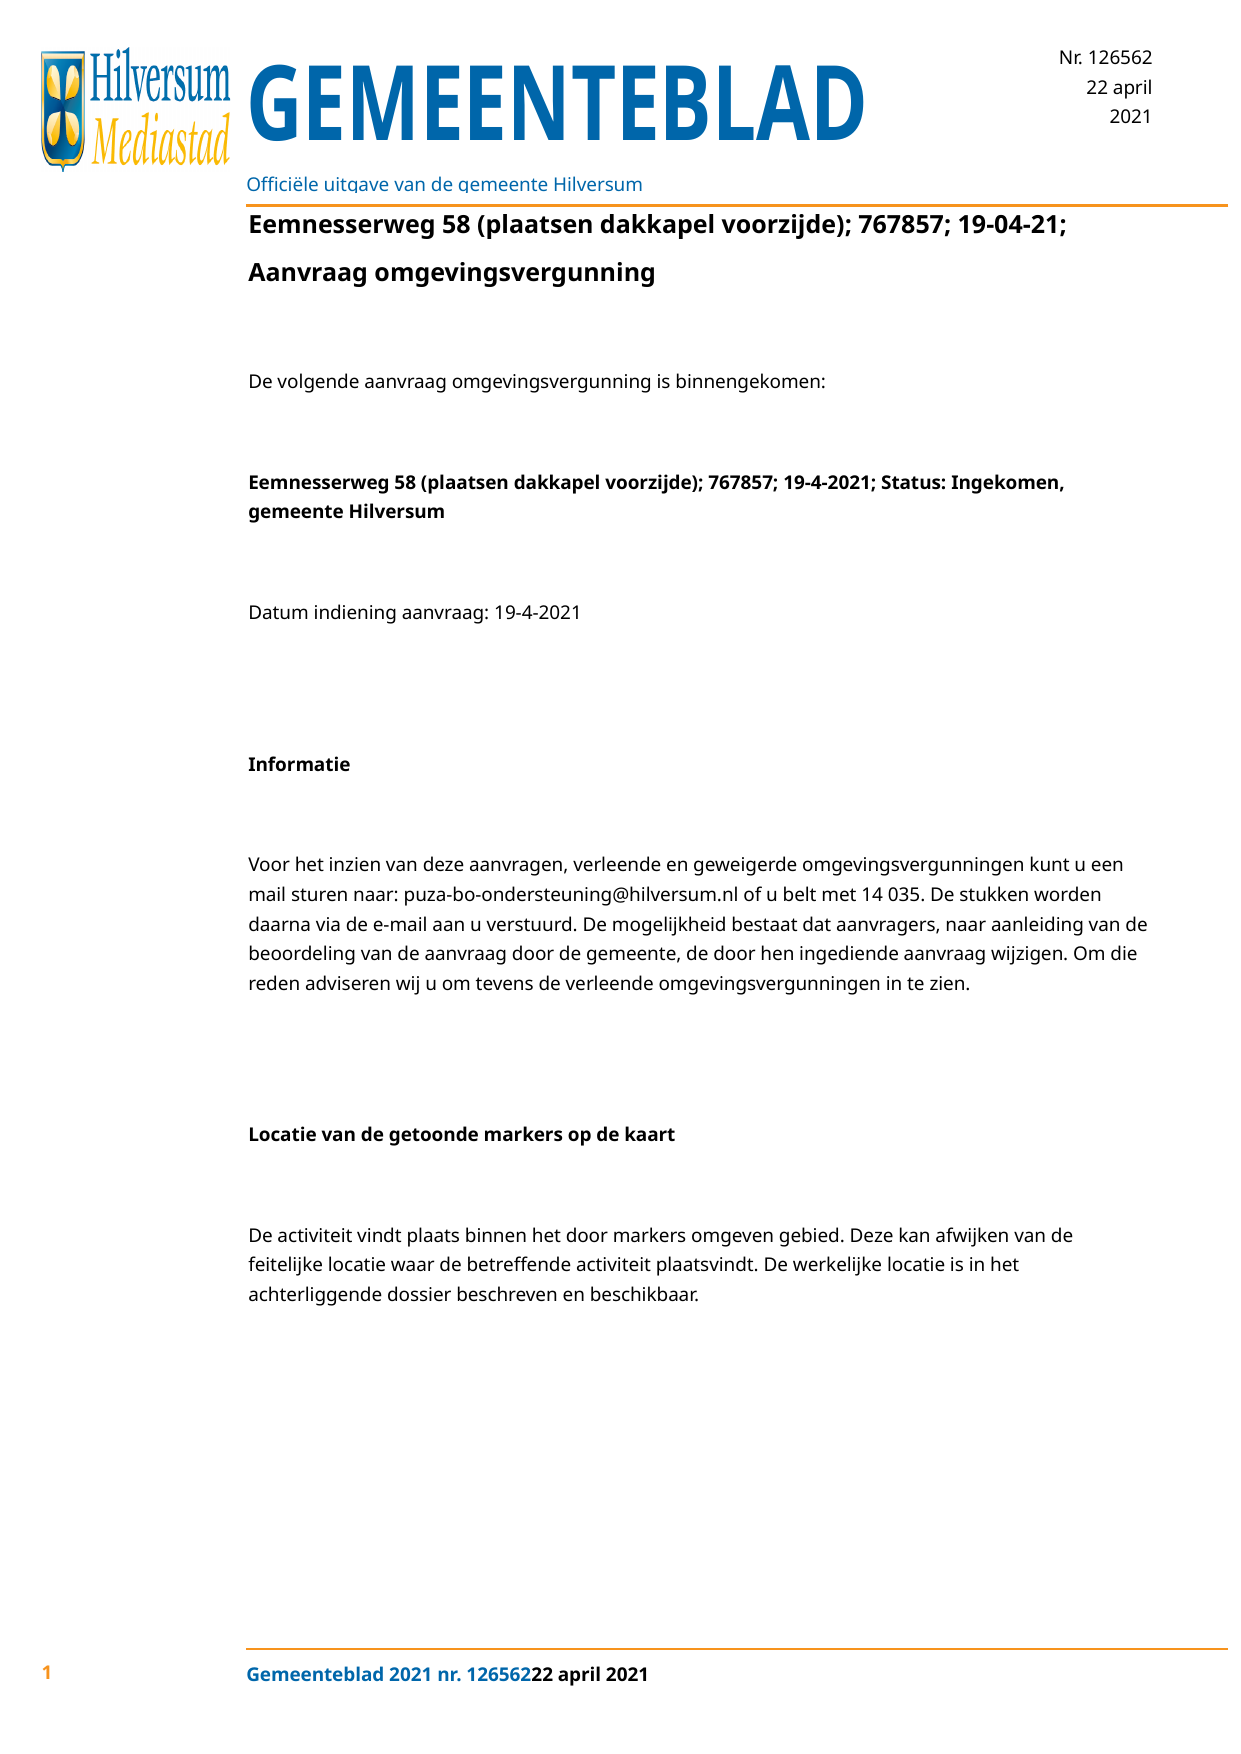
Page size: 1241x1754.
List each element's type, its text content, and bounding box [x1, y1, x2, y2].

text Informatie [248, 751, 1152, 777]
text Locatie van de getoonde markers op de kaart [248, 1121, 1152, 1147]
text Voor het inzien van deze aanvragen, verleende en geweigerde omgevingsvergunningen kunt u een mail sturen naar: puza-bo-ondersteuning@hilversum.nl of u belt met 14 035. De stukken worden daarna via de e-mail aan u verstuurd. De mogelijkheid bestaat dat aanvragers, naar aanleiding van de beoordeling van de aanvraag door de gemeente, de door hen ingediende aanvraag wijzigen. Om die reden adviseren wij u om tevens de verleende omgevingsvergunningen in te zien. [248, 852, 1152, 996]
picture [41, 47, 231, 172]
text Eemnesserweg 58 (plaatsen dakkapel voorzijde); 767857; 19-04-21; Aanvraag omgevingsvergunning [248, 207, 1152, 288]
text De activiteit vindt plaats binnen het door markers omgeven gebied. Deze kan afwijken van de feitelijke locatie waar de betreffende activiteit plaatsvindt. De werkelijke locatie is in het achterliggende dossier beschreven en beschikbaar. [248, 1222, 1152, 1307]
text De volgende aanvraag omgevingsvergunning is binnengekomen: [248, 368, 1152, 394]
text Eemnesserweg 58 (plaatsen dakkapel voorzijde); 767857; 19-4-2021; Status: Ingekomen, gemeente Hilversum [248, 469, 1152, 524]
text Datum indiening aanvraag: 19-4-2021 [248, 599, 1152, 625]
